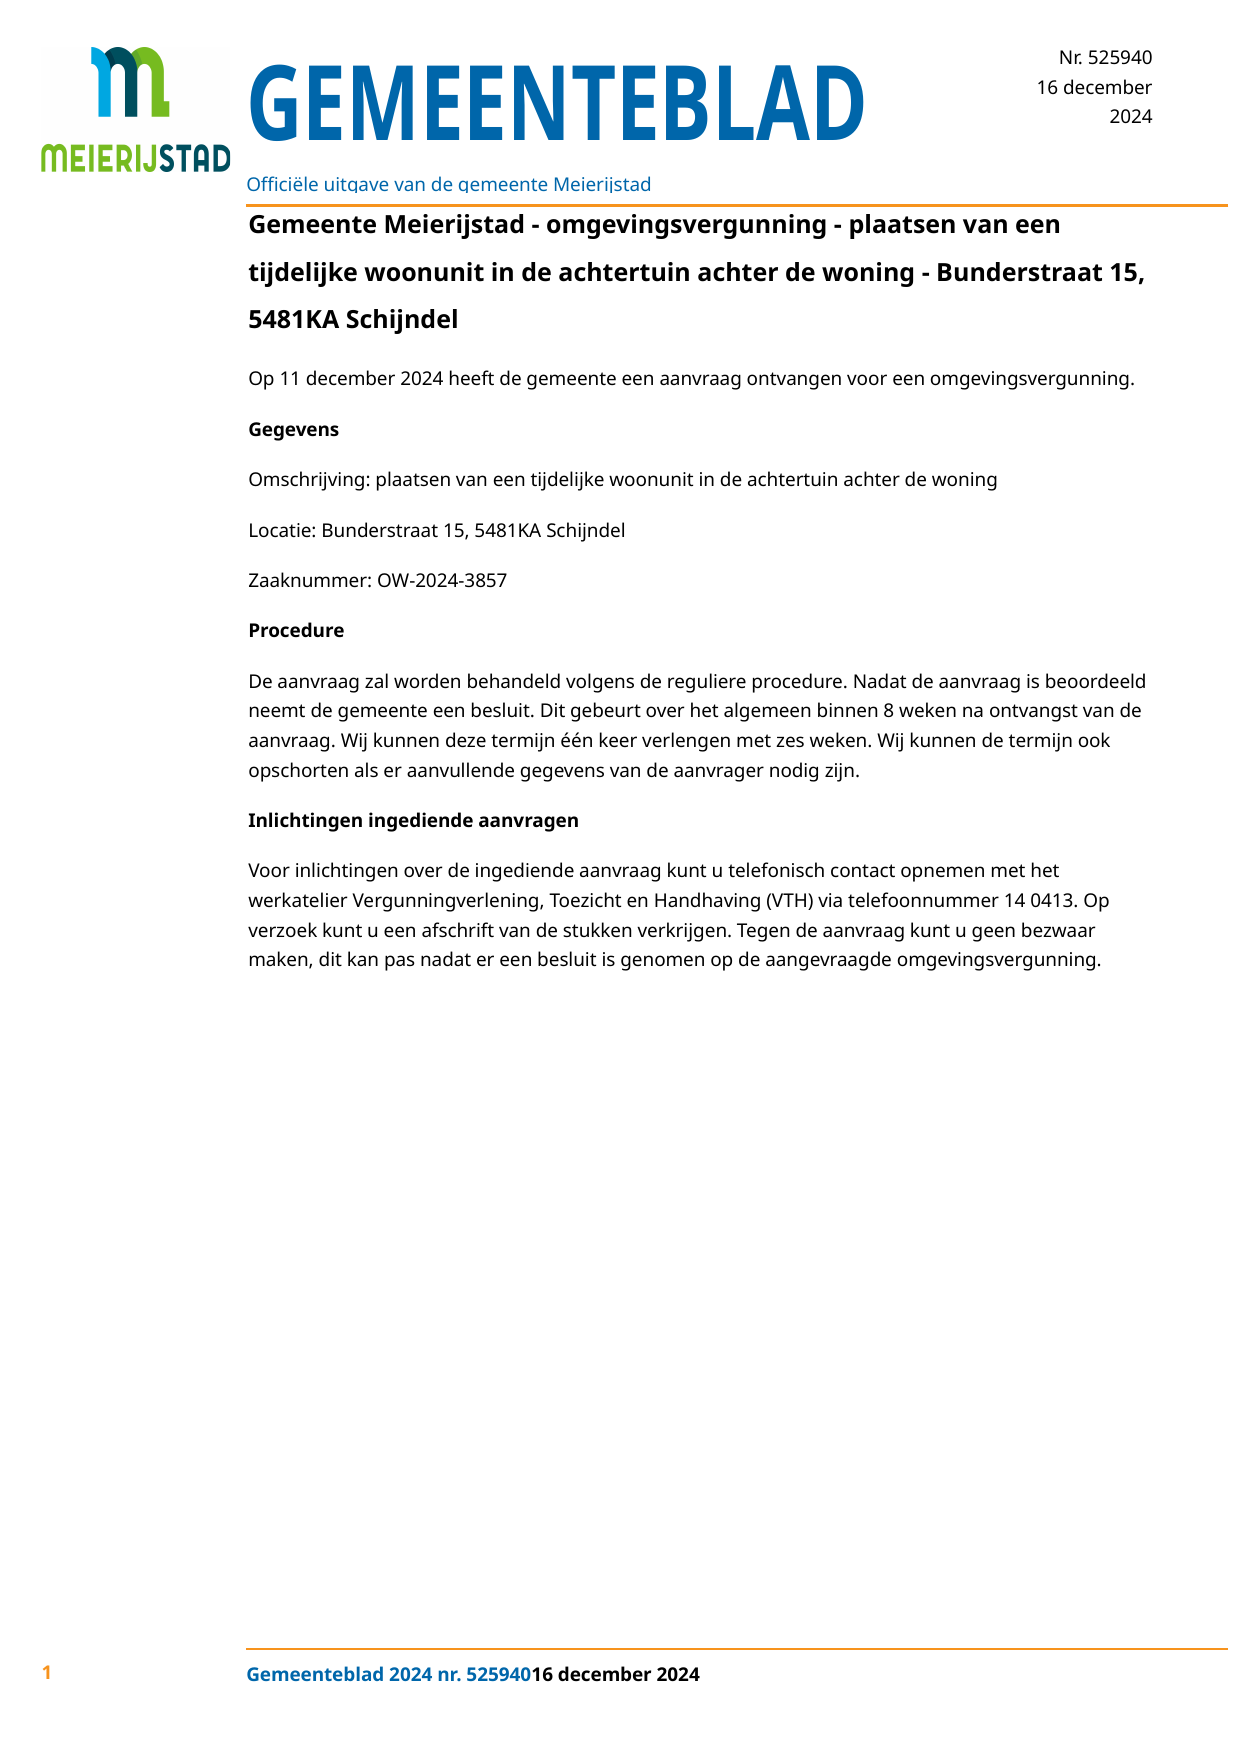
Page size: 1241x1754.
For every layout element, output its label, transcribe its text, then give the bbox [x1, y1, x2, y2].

text Gemeente Meierijstad - omgevingsvergunning - plaatsen van een tijdelijke woonunit in de achtertuin achter de woning - Bunderstraat 15, 5481KA Schijndel [248, 207, 1152, 336]
text De aanvraag zal worden behandeld volgens de reguliere procedure. Nadat de aanvraag is beoordeeld neemt de gemeente een besluit. Dit gebeurt over het algemeen binnen 8 weken na ontvangst van de aanvraag. Wij kunnen deze termijn één keer verlengen met zes weken. Wij kunnen de termijn ook opschorten als er aanvullende gegevens van de aanvrager nodig zijn. [248, 668, 1152, 782]
text Procedure [248, 618, 1152, 643]
text Inlichtingen ingediende aanvragen [248, 807, 1152, 833]
text Omschrijving: plaatsen van een tijdelijke woonunit in de achtertuin achter de woning [248, 466, 1152, 492]
text Zaaknummer: OW-2024-3857 [248, 567, 1152, 593]
text Gegevens [248, 416, 1152, 442]
text Op 11 december 2024 heeft de gemeente een aanvraag ontvangen voor een omgevingsvergunning. [248, 366, 1152, 391]
picture [41, 47, 231, 172]
text Voor inlichtingen over de ingediende aanvraag kunt u telefonisch contact opnemen met het werkatelier Vergunningverlening, Toezicht en Handhaving (VTH) via telefoonnummer 14 0413. Op verzoek kunt u een afschrift van de stukken verkrijgen. Tegen de aanvraag kunt u geen bezwaar maken, dit kan pas nadat er een besluit is genomen op de aangevraagde omgevingsvergunning. [248, 858, 1152, 972]
text Locatie: Bunderstraat 15, 5481KA Schijndel [248, 517, 1152, 542]
